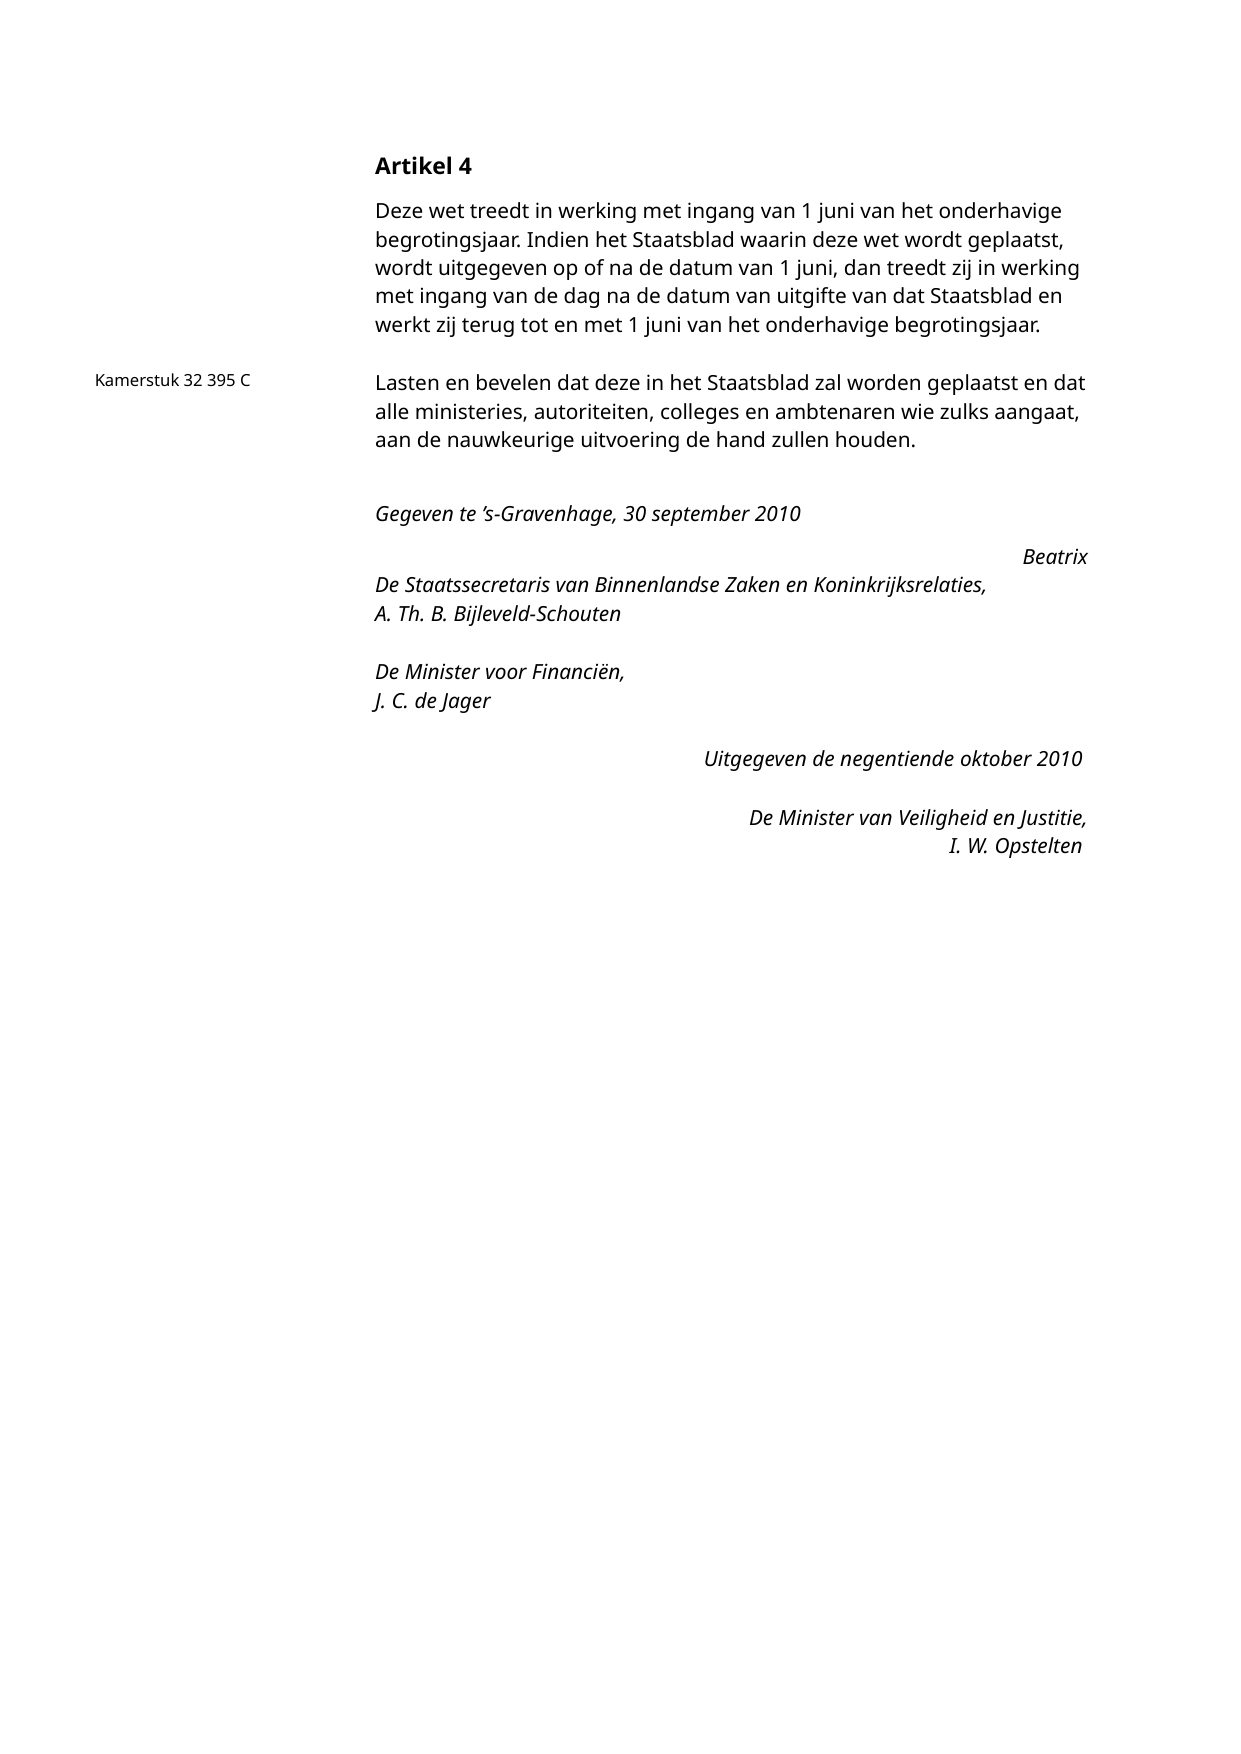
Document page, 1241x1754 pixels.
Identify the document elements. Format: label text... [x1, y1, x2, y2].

text Uitgegeven de negentiende oktober 2010 [375, 744, 1090, 773]
text De Staatssecretaris van Binnenlandse Zaken en Koninkrijksrelaties, [375, 571, 1090, 599]
text De Minister van Veiligheid en Justitie, [375, 803, 1090, 831]
text Lasten en bevelen dat deze in het Staatsblad zal worden geplaatst en dat alle ministeries, autoriteiten, colleges en ambtenaren wie zulks aangaat, aan de nauwkeurige uitvoering de hand zullen houden. [375, 368, 1090, 454]
text I. W. Opstelten [375, 831, 1090, 860]
text Gegeven te ’s-Gravenhage, 30 september 2010 [375, 499, 1090, 527]
subtitle Artikel 4 [375, 150, 1090, 181]
text J. C. de Jager [375, 686, 1090, 714]
text A. Th. B. Bijleveld-Schouten [375, 599, 1090, 627]
text De Minister voor Financiën, [375, 657, 1090, 686]
text Deze wet treedt in werking met ingang van 1 juni van het onderhavige begrotingsjaar. Indien het Staatsblad waarin deze wet wordt geplaatst, wordt uitgegeven op of na de datum van 1 juni, dan treedt zij in werking met ingang van de dag na de datum van uitgifte van dat Staatsblad en werkt zij terug tot en met 1 juni van het onderhavige begrotingsjaar. [375, 196, 1090, 338]
text Kamerstuk 32 395 C [94, 368, 328, 391]
text Beatrix [375, 542, 1090, 571]
